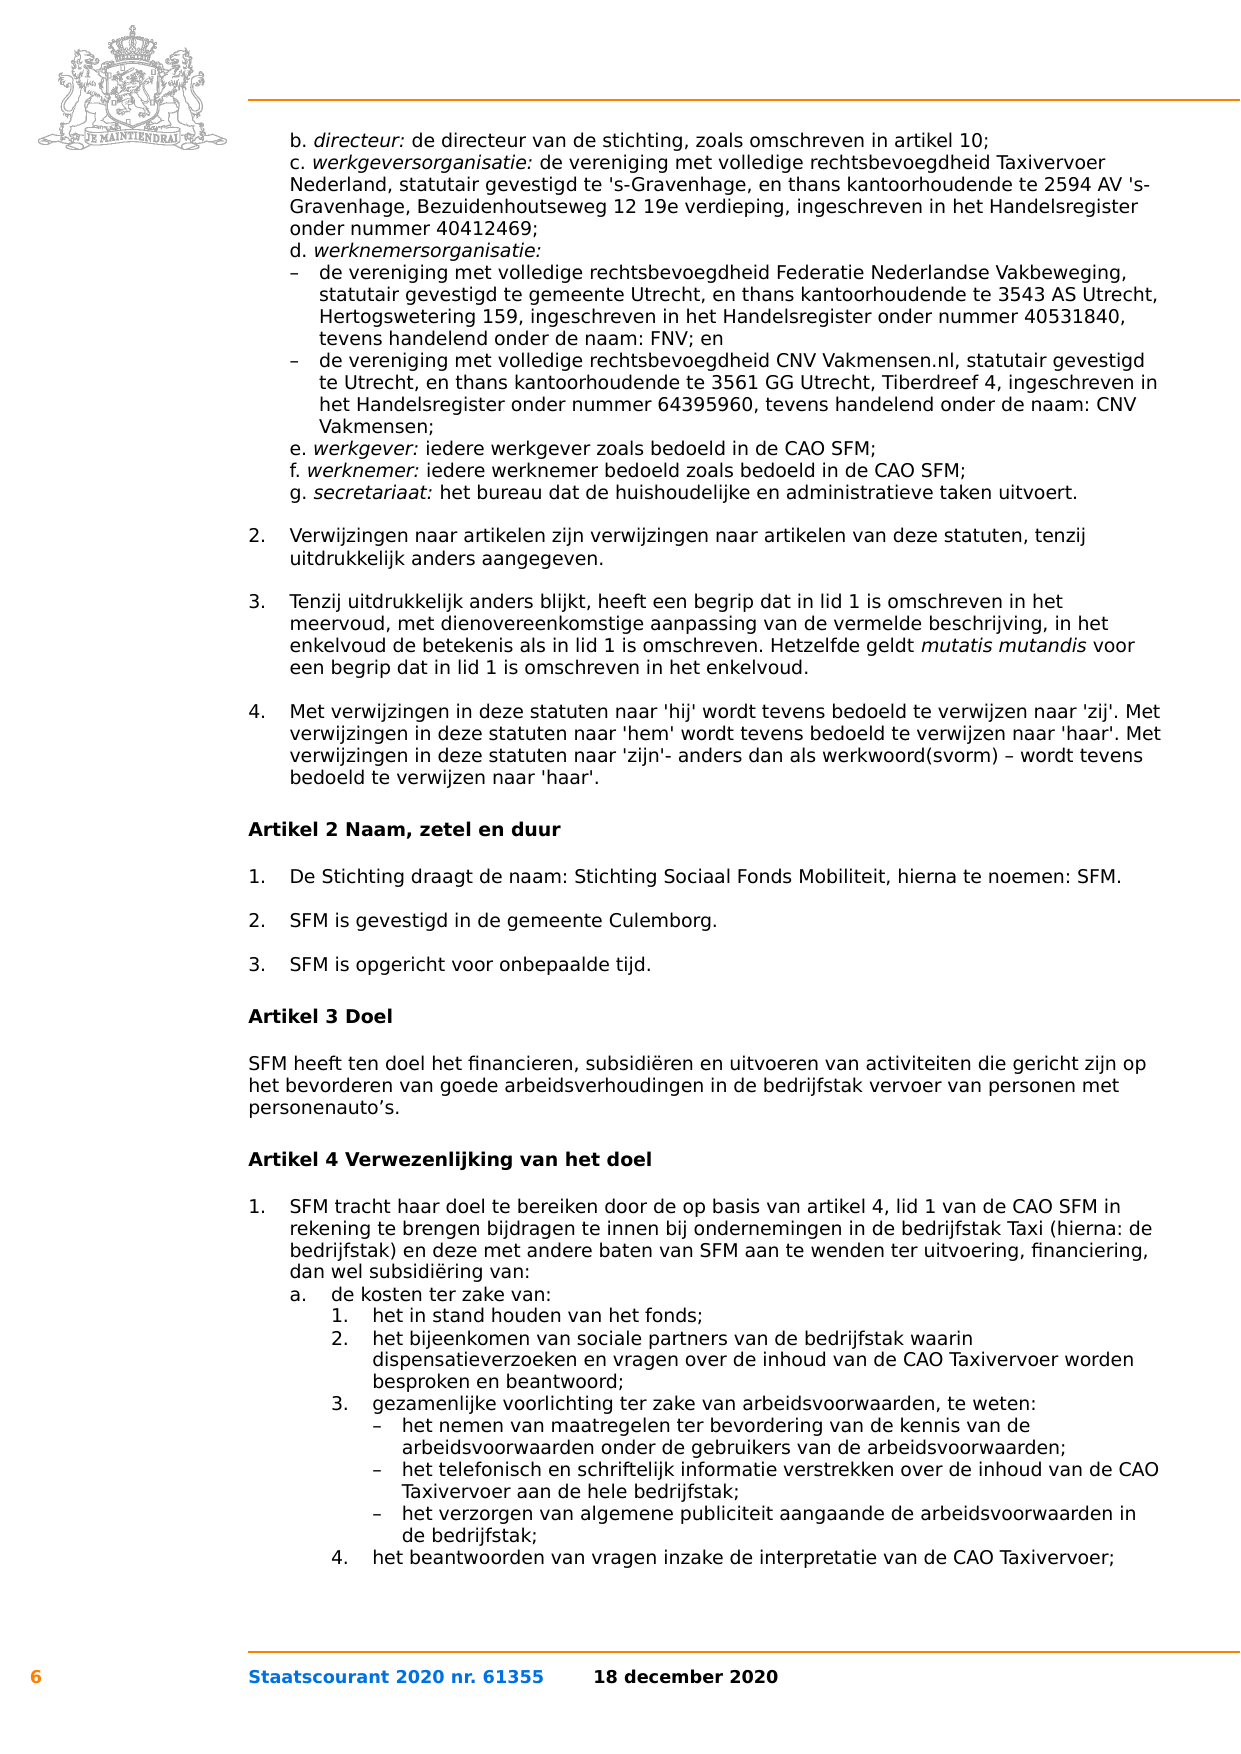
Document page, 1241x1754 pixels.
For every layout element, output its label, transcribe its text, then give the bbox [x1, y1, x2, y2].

text 2. Verwijzingen naar artikelen zijn verwijzingen naar artikelen van deze statuten, tenzij uitdrukkelijk anders aangegeven. [248, 525, 1163, 569]
text e. werkgever: iedere werkgever zoals bedoeld in de CAO SFM; [289, 438, 1163, 459]
picture [38, 25, 227, 150]
text 1. SFM tracht haar doel te bereiken door de op basis van artikel 4, lid 1 van de CAO SFM in rekening te brengen bijdragen te innen bij ondernemingen in de bedrijfstak Taxi (hierna: de bedrijfstak) en deze met andere baten van SFM aan te wenden ter uitvoering, financiering, dan wel subsidiëring van: [248, 1196, 1163, 1283]
text 4. Met verwijzingen in deze statuten naar 'hij' wordt tevens bedoeld te verwijzen naar 'zij'. Met verwijzingen in deze statuten naar 'hem' wordt tevens bedoeld te verwijzen naar 'haar'. Met verwijzingen in deze statuten naar 'zijn'- anders dan als werkwoord(svorm) – wordt tevens bedoeld te verwijzen naar 'haar'. [248, 701, 1163, 789]
text f. werknemer: iedere werknemer bedoeld zoals bedoeld in de CAO SFM; [289, 459, 1163, 482]
text 2. SFM is gevestigd in de gemeente Culemborg. [248, 910, 1163, 932]
text 2. het bijeenkomen van sociale partners van de bedrijfstak waarin dispensatieverzoeken en vragen over de inhoud van de CAO Taxivervoer worden besproken en beantwoord; [331, 1327, 1163, 1393]
text d. werknemersorganisatie: [289, 240, 1163, 262]
text – het verzorgen van algemene publiciteit aangaande de arbeidsvoorwaarden in de bedrijfstak; [372, 1503, 1163, 1547]
text c. werkgeversorganisatie: de vereniging met volledige rechtsbevoegdheid Taxivervoer Nederland, statutair gevestigd te 's-Gravenhage, en thans kantoorhoudende te 2594 AV 's-Gravenhage, Bezuidenhoutseweg 12 19e verdieping, ingeschreven in het Handelsregister onder nummer 40412469; [289, 152, 1163, 240]
text 1. het in stand houden van het fonds; [331, 1305, 1163, 1327]
text 4. het beantwoorden van vragen inzake de interpretatie van de CAO Taxivervoer; [331, 1547, 1163, 1569]
text SFM heeft ten doel het financieren, subsidiëren en uitvoeren van activiteiten die gericht zijn op het bevorderen van goede arbeidsverhoudingen in de bedrijfstak vervoer van personen met personenauto’s. [248, 1053, 1163, 1118]
text – de vereniging met volledige rechtsbevoegdheid CNV Vakmensen.nl, statutair gevestigd te Utrecht, en thans kantoorhoudende te 3561 GG Utrecht, Tiberdreef 4, ingeschreven in het Handelsregister onder nummer 64395960, tevens handelend onder de naam: CNV Vakmensen; [289, 350, 1163, 438]
text 3. Tenzij uitdrukkelijk anders blijkt, heeft een begrip dat in lid 1 is omschreven in het meervoud, met dienovereenkomstige aanpassing van de vermelde beschrijving, in het enkelvoud de betekenis als in lid 1 is omschreven. Hetzelfde geldt mutatis mutandis voor een begrip dat in lid 1 is omschreven in het enkelvoud. [248, 591, 1163, 679]
text 3. SFM is opgericht voor onbepaalde tijd. [248, 954, 1163, 976]
subtitle Artikel 2 Naam, zetel en duur [248, 819, 1163, 841]
text – het nemen van maatregelen ter bevordering van de kennis van de arbeidsvoorwaarden onder de gebruikers van de arbeidsvoorwaarden; [372, 1415, 1163, 1459]
text – de vereniging met volledige rechtsbevoegdheid Federatie Nederlandse Vakbeweging, statutair gevestigd te gemeente Utrecht, en thans kantoorhoudende te 3543 AS Utrecht, Hertogswetering 159, ingeschreven in het Handelsregister onder nummer 40531840, tevens handelend onder de naam: FNV; en [289, 262, 1163, 350]
text a. de kosten ter zake van: [289, 1283, 1163, 1305]
text g. secretariaat: het bureau dat de huishoudelijke en administratieve taken uitvoert. [289, 482, 1163, 503]
text 3. gezamenlijke voorlichting ter zake van arbeidsvoorwaarden, te weten: [331, 1393, 1163, 1415]
text b. directeur: de directeur van de stichting, zoals omschreven in artikel 10; [289, 130, 1163, 152]
text – het telefonisch en schriftelijk informatie verstrekken over de inhoud van de CAO Taxivervoer aan de hele bedrijfstak; [372, 1459, 1163, 1503]
text 1. De Stichting draagt de naam: Stichting Sociaal Fonds Mobiliteit, hierna te noemen: SFM. [248, 866, 1163, 888]
subtitle Artikel 4 Verwezenlijking van het doel [248, 1148, 1163, 1171]
subtitle Artikel 3 Doel [248, 1006, 1163, 1028]
